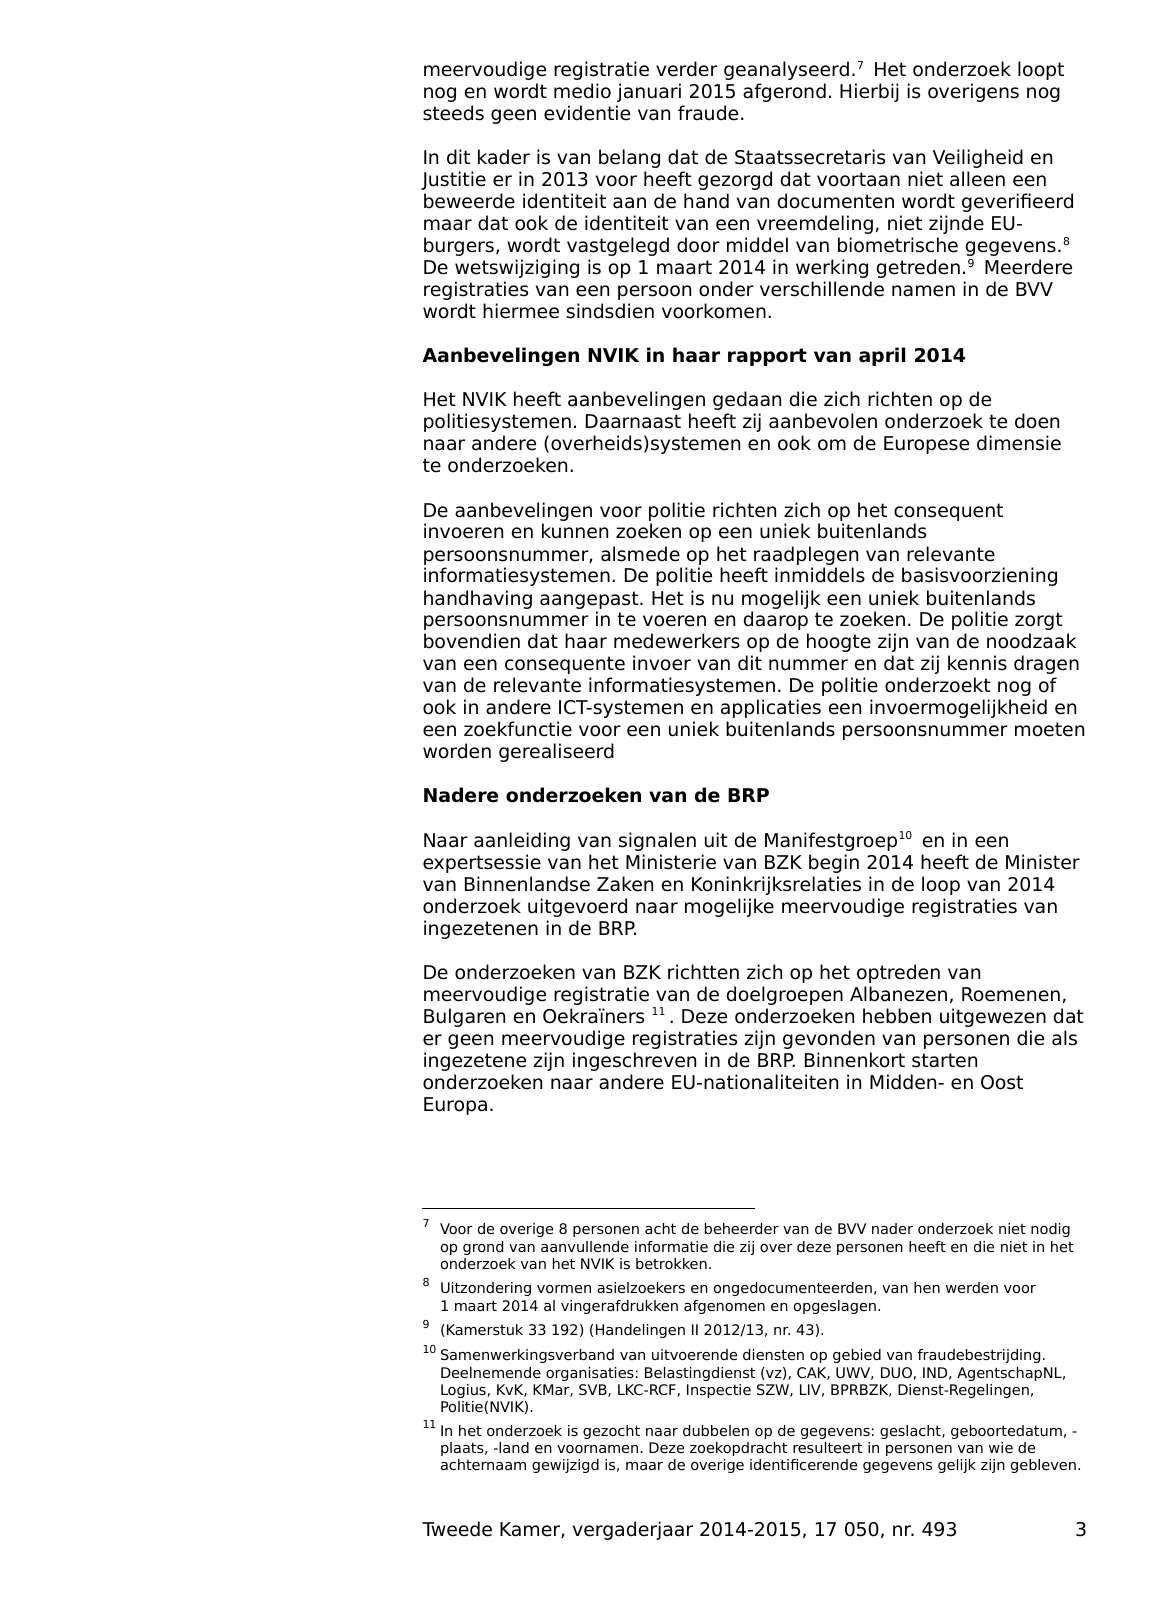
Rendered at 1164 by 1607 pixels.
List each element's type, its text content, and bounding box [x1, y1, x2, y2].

text De onderzoeken van BZK richtten zich op het optreden van meervoudige registratie van de doelgroepen Albanezen, Roemenen, Bulgaren en Oekraïners . Deze onderzoeken hebben uitgewezen dat er geen meervoudige registraties zijn gevonden van personen die als ingezetene zijn ingeschreven in de BRP. Binnenkort starten onderzoeken naar andere EU-nationaliteiten in Midden- en Oost Europa. [422, 962, 1087, 1116]
text De aanbevelingen voor politie richten zich op het consequent invoeren en kunnen zoeken op een uniek buitenlands persoonsnummer, alsmede op het raadplegen van relevante informatiesystemen. De politie heeft inmiddels de basisvoorziening handhaving aangepast. Het is nu mogelijk een uniek buitenlands persoonsnummer in te voeren en daarop te zoeken. De politie zorgt bovendien dat haar medewerkers op de hoogte zijn van de noodzaak van een consequente invoer van dit nummer en dat zij kennis dragen van de relevante informatiesystemen. De politie onderzoekt nog of ook in andere ICT-systemen en applicaties een invoermogelijkheid en een zoekfunctie voor een uniek buitenlands persoonsnummer moeten worden gerealiseerd [422, 499, 1087, 763]
text In het onderzoek is gezocht naar dubbelen op de gegevens: geslacht, geboortedatum, -plaats, -land en voornamen. Deze zoekopdracht resulteert in personen van wie de achternaam gewijzigd is, maar de overige identificerende gegevens gelijk zijn gebleven. [422, 1418, 1087, 1474]
subtitle Nadere onderzoeken van de BRP [422, 785, 1087, 807]
text Uitzondering vormen asielzoekers en ongedocumenteerden, van hen werden voor 1 maart 2014 al vingerafdrukken afgenomen en opgeslagen. [422, 1276, 1087, 1315]
text In dit kader is van belang dat de Staatssecretaris van Veiligheid en Justitie er in 2013 voor heeft gezorgd dat voortaan niet alleen een beweerde identiteit aan de hand van documenten wordt geverifieerd maar dat ook de identiteit van een vreemdeling, niet zijnde EU-burgers, wordt vastgelegd door middel van biometrische gegevens. De wetswijziging is op 1 maart 2014 in werking getreden. Meerdere registraties van een persoon onder verschillende namen in de BVV wordt hiermee sindsdien voorkomen. [422, 147, 1087, 323]
text Het NVIK heeft aanbevelingen gedaan die zich richten op de politiesystemen. Daarnaast heeft zij aanbevolen onderzoek te doen naar andere (overheids)systemen en ook om de Europese dimensie te onderzoeken. [422, 389, 1087, 477]
text Voor de overige 8 personen acht de beheerder van de BVV nader onderzoek niet nodig op grond van aanvullende informatie die zij over deze personen heeft en die niet in het onderzoek van het NVIK is betrokken. [422, 1217, 1087, 1273]
text (Kamerstuk 33 192) (Handelingen II 2012/13, nr. 43). [422, 1318, 1087, 1340]
subtitle Aanbevelingen NVIK in haar rapport van april 2014 [422, 345, 1087, 367]
text Samenwerkingsverband van uitvoerende diensten op gebied van fraudebestrijding. Deelnemende organisaties: Belastingdienst (vz), CAK, UWV, DUO, IND, AgentschapNL, Logius, KvK, KMar, SVB, LKC-RCF, Inspectie SZW, LIV, BPRBZK, Dienst-Regelingen, Politie(NVIK). [422, 1343, 1087, 1416]
text meervoudige registratie verder geanalyseerd. Het onderzoek loopt nog en wordt medio januari 2015 afgerond. Hierbij is overigens nog steeds geen evidentie van fraude. [422, 59, 1087, 125]
text Naar aanleiding van signalen uit de Manifestgroep en in een expertsessie van het Ministerie van BZK begin 2014 heeft de Minister van Binnenlandse Zaken en Koninkrijksrelaties in de loop van 2014 onderzoek uitgevoerd naar mogelijke meervoudige registraties van ingezetenen in de BRP. [422, 829, 1087, 939]
